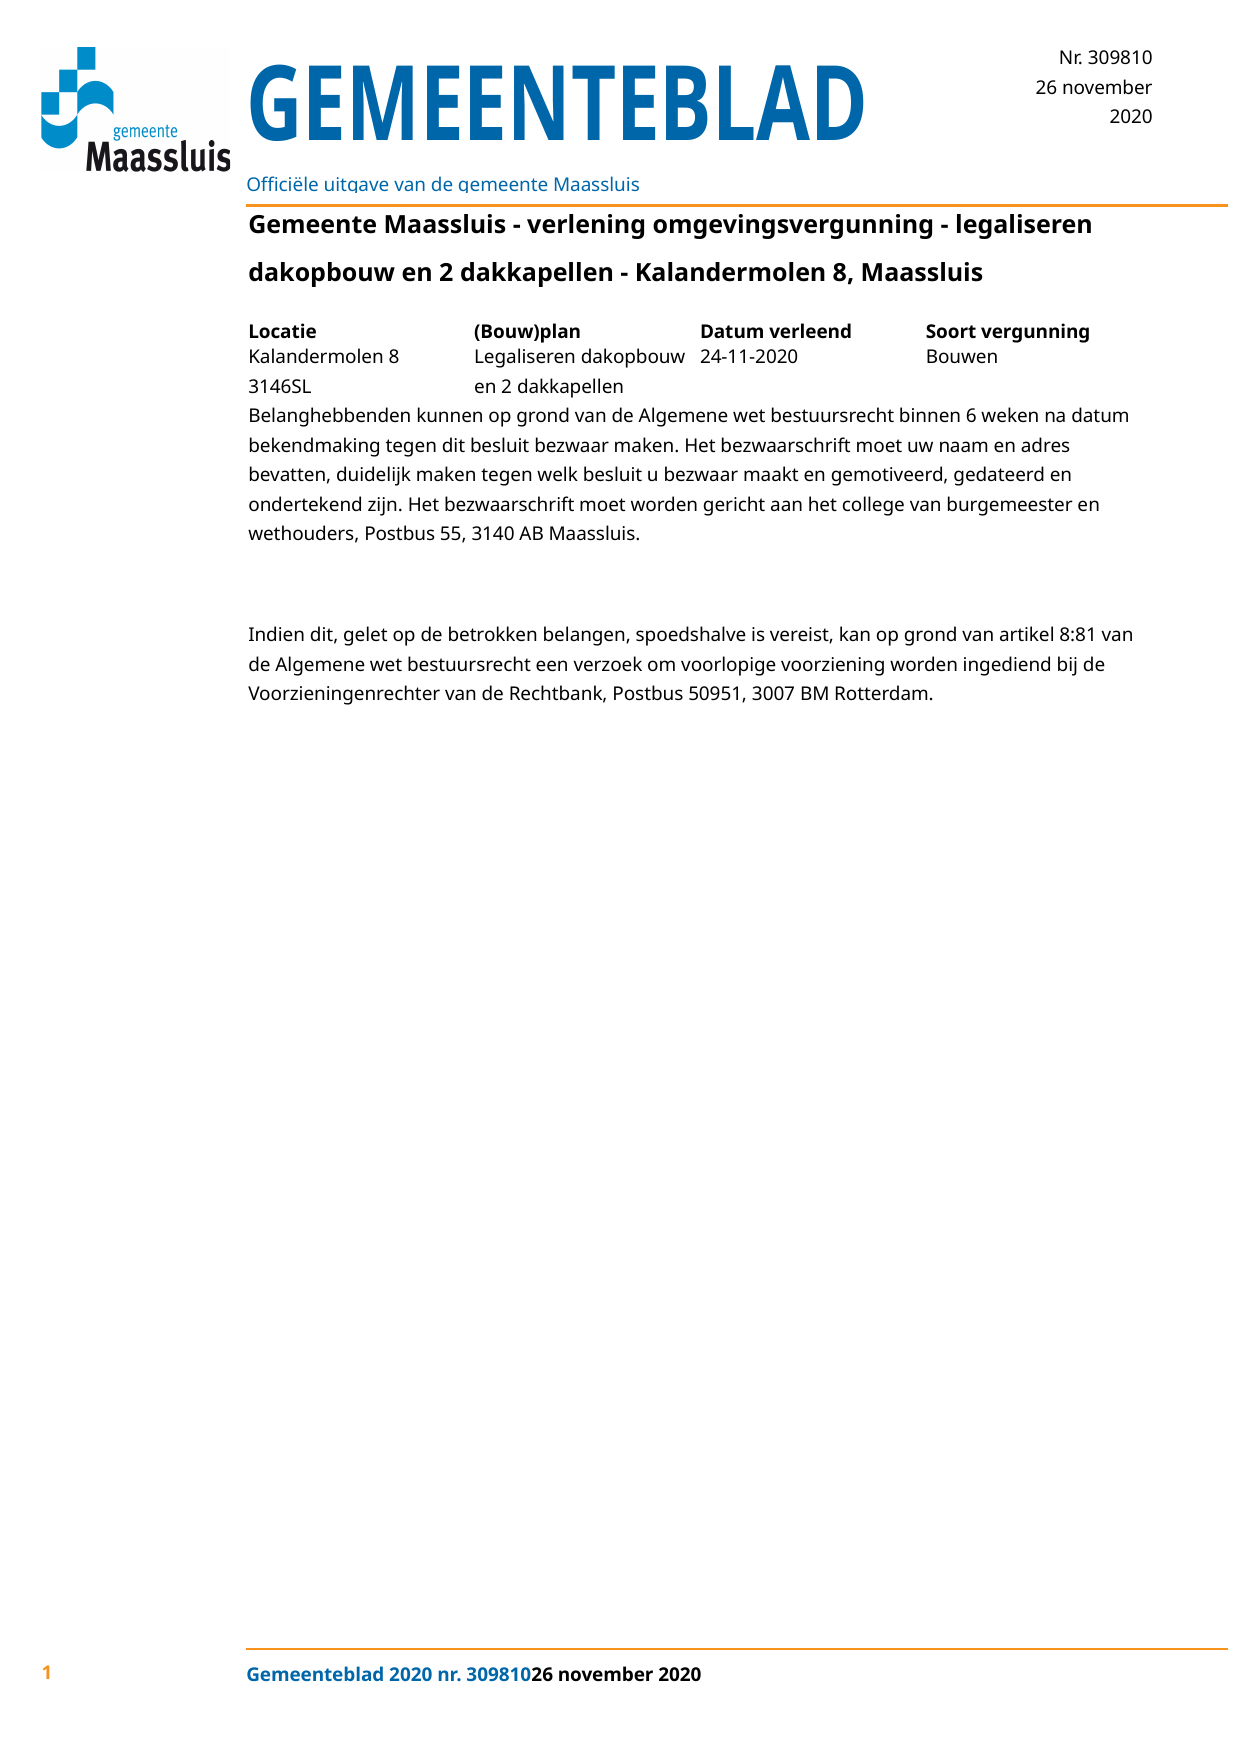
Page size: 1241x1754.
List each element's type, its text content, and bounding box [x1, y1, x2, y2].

table_header Datum verleend [700, 318, 926, 344]
picture [41, 47, 231, 172]
table_cell 24-11-2020 [700, 344, 926, 399]
table_header Locatie [248, 318, 474, 344]
table_header Soort vergunning [926, 318, 1152, 344]
text Belanghebbenden kunnen op grond van de Algemene wet bestuursrecht binnen 6 weken na datum bekendmaking tegen dit besluit bezwaar maken. Het bezwaarschrift moet uw naam en adres bevatten, duidelijk maken tegen welk besluit u bezwaar maakt en gemotiveerd, gedateerd en ondertekend zijn. Het bezwaarschrift moet worden gericht aan het college van burgemeester en wethouders, Postbus 55, 3140 AB Maassluis. [248, 402, 1152, 546]
table_header (Bouw)plan [474, 318, 700, 344]
table_cell Kalandermolen 8 3146SL [248, 344, 474, 399]
table_cell Legaliseren dakopbouw en 2 dakkapellen [474, 344, 700, 399]
text Gemeente Maassluis - verlening omgevingsvergunning - legaliseren dakopbouw en 2 dakkapellen - Kalandermolen 8, Maassluis [248, 207, 1152, 288]
text Indien dit, gelet op de betrokken belangen, spoedshalve is vereist, kan op grond van artikel 8:81 van de Algemene wet bestuursrecht een verzoek om voorlopige voorziening worden ingediend bij de Voorzieningenrechter van de Rechtbank, Postbus 50951, 3007 BM Rotterdam. [248, 621, 1152, 706]
picture [41, 47, 77, 92]
table_cell Bouwen [926, 344, 1152, 399]
